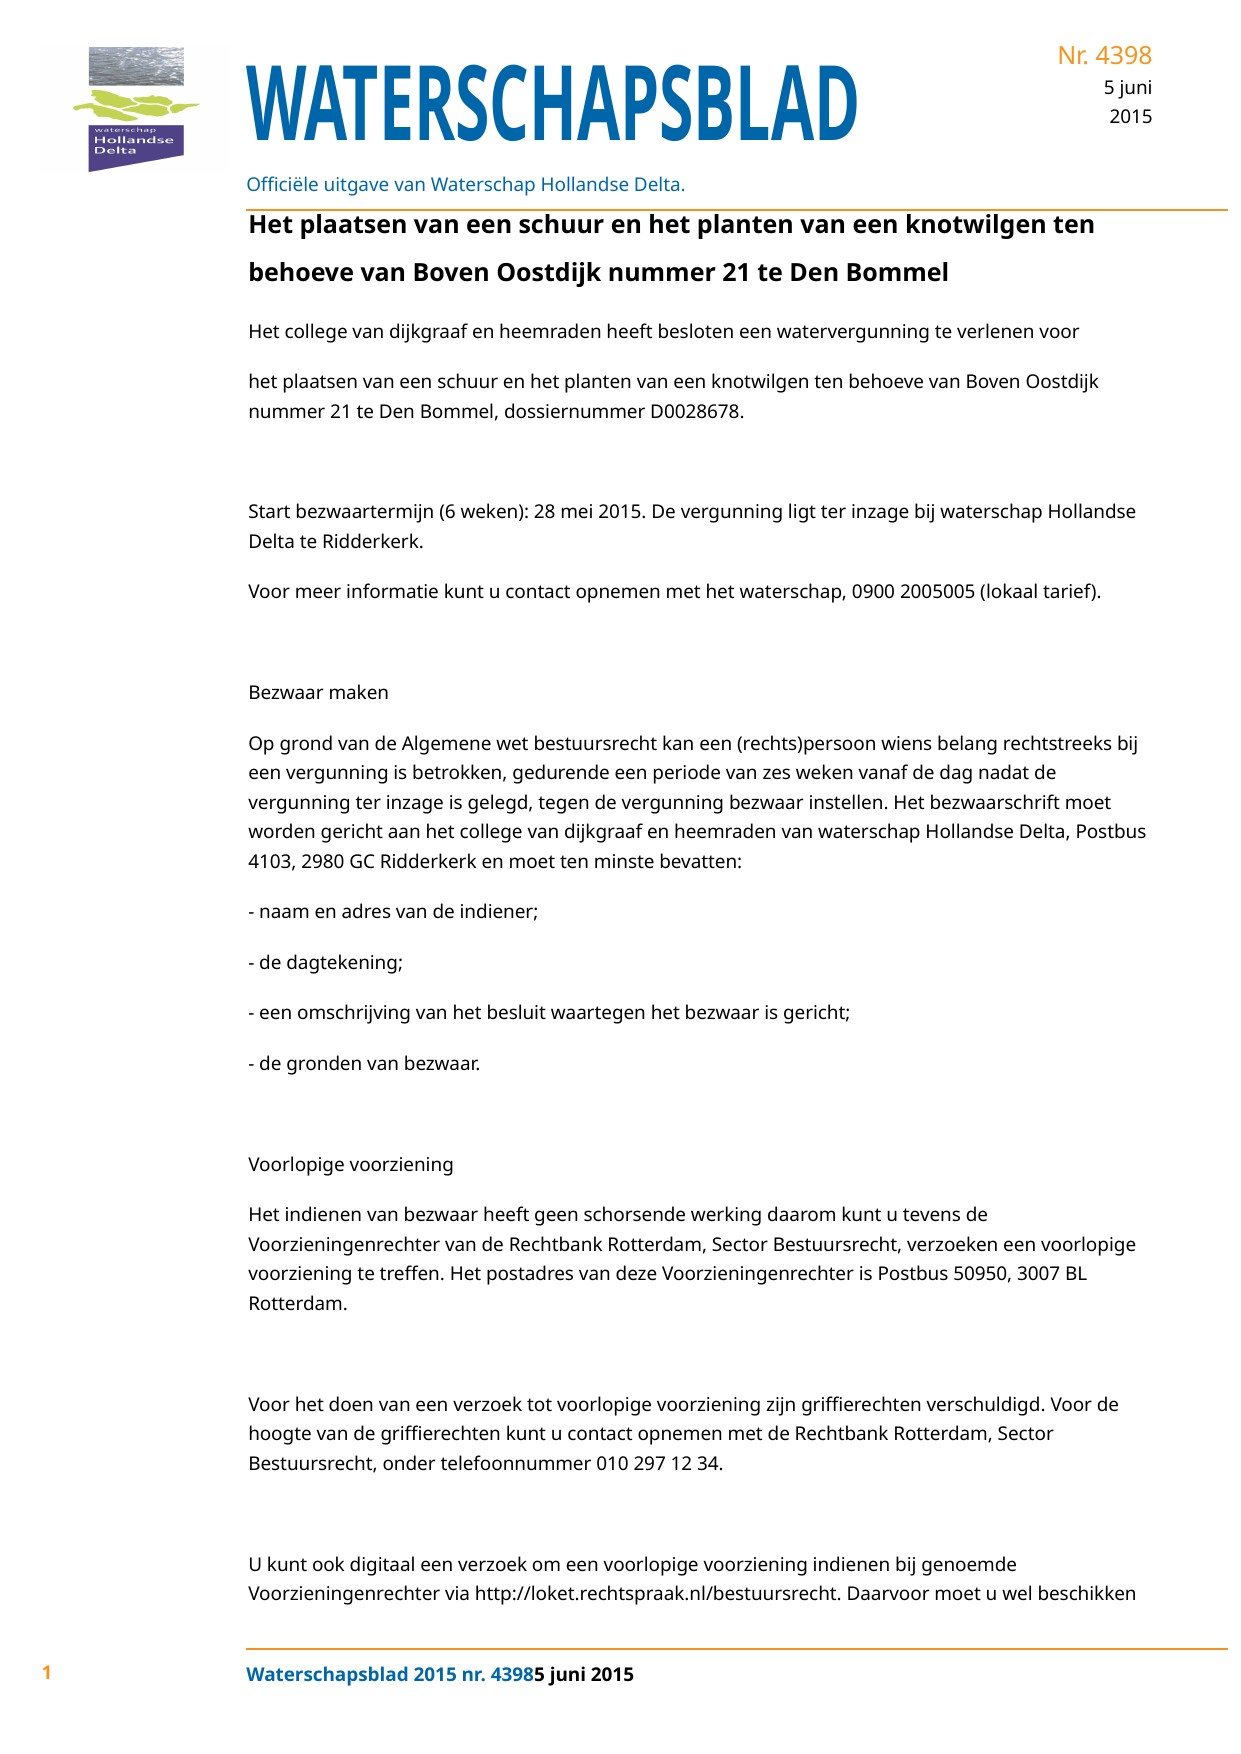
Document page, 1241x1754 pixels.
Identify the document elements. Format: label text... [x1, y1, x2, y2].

text - een omschrijving van het besluit waartegen het bezwaar is gericht; [248, 999, 1152, 1025]
text Voorlopige voorziening [248, 1151, 1152, 1177]
text Voor het doen van een verzoek tot voorlopige voorziening zijn griffierechten verschuldigd. Voor de hoogte van de griffierechten kunt u contact opnemen met de Rechtbank Rotterdam, Sector Bestuursrecht, onder telefoonnummer 010 297 12 34. [248, 1391, 1152, 1476]
text Start bezwaartermijn (6 weken): 28 mei 2015. De vergunning ligt ter inzage bij waterschap Hollandse Delta te Ridderkerk. [248, 499, 1152, 554]
text Op grond van de Algemene wet bestuursrecht kan een (rechts)persoon wiens belang rechtstreeks bij een vergunning is betrokken, gedurende een periode van zes weken vanaf de dag nadat de vergunning ter inzage is gelegd, tegen de vergunning bezwaar instellen. Het bezwaarschrift moet worden gericht aan het college van dijkgraaf en heemraden van waterschap Hollandse Delta, Postbus 4103, 2980 GC Ridderkerk en moet ten minste bevatten: [248, 730, 1152, 874]
text Het indienen van bezwaar heeft geen schorsende werking daarom kunt u tevens de Voorzieningenrechter van de Rechtbank Rotterdam, Sector Bestuursrecht, verzoeken een voorlopige voorziening te treffen. Het postadres van deze Voorzieningenrechter is Postbus 50950, 3007 BL Rotterdam. [248, 1201, 1152, 1316]
text - de dagtekening; [248, 949, 1152, 975]
text Voor meer informatie kunt u contact opnemen met het waterschap, 0900 2005005 (lokaal tarief). [248, 579, 1152, 604]
picture [41, 47, 231, 172]
text U kunt ook digitaal een verzoek om een voorlopige voorziening indienen bij genoemde Voorzieningenrechter via http://loket.rechtspraak.nl/bestuursrecht. Daarvoor moet u wel beschikken [248, 1551, 1152, 1606]
text Het college van dijkgraaf en heemraden heeft besloten een watervergunning te verlenen voor [248, 318, 1152, 344]
text Het plaatsen van een schuur en het planten van een knotwilgen ten behoeve van Boven Oostdijk nummer 21 te Den Bommel [248, 211, 1152, 288]
text het plaatsen van een schuur en het planten van een knotwilgen ten behoeve van Boven Oostdijk nummer 21 te Den Bommel, dossiernummer D0028678. [248, 368, 1152, 424]
text - de gronden van bezwaar. [248, 1050, 1152, 1076]
text Bezwaar maken [248, 679, 1152, 705]
text - naam en adres van de indiener; [248, 899, 1152, 924]
